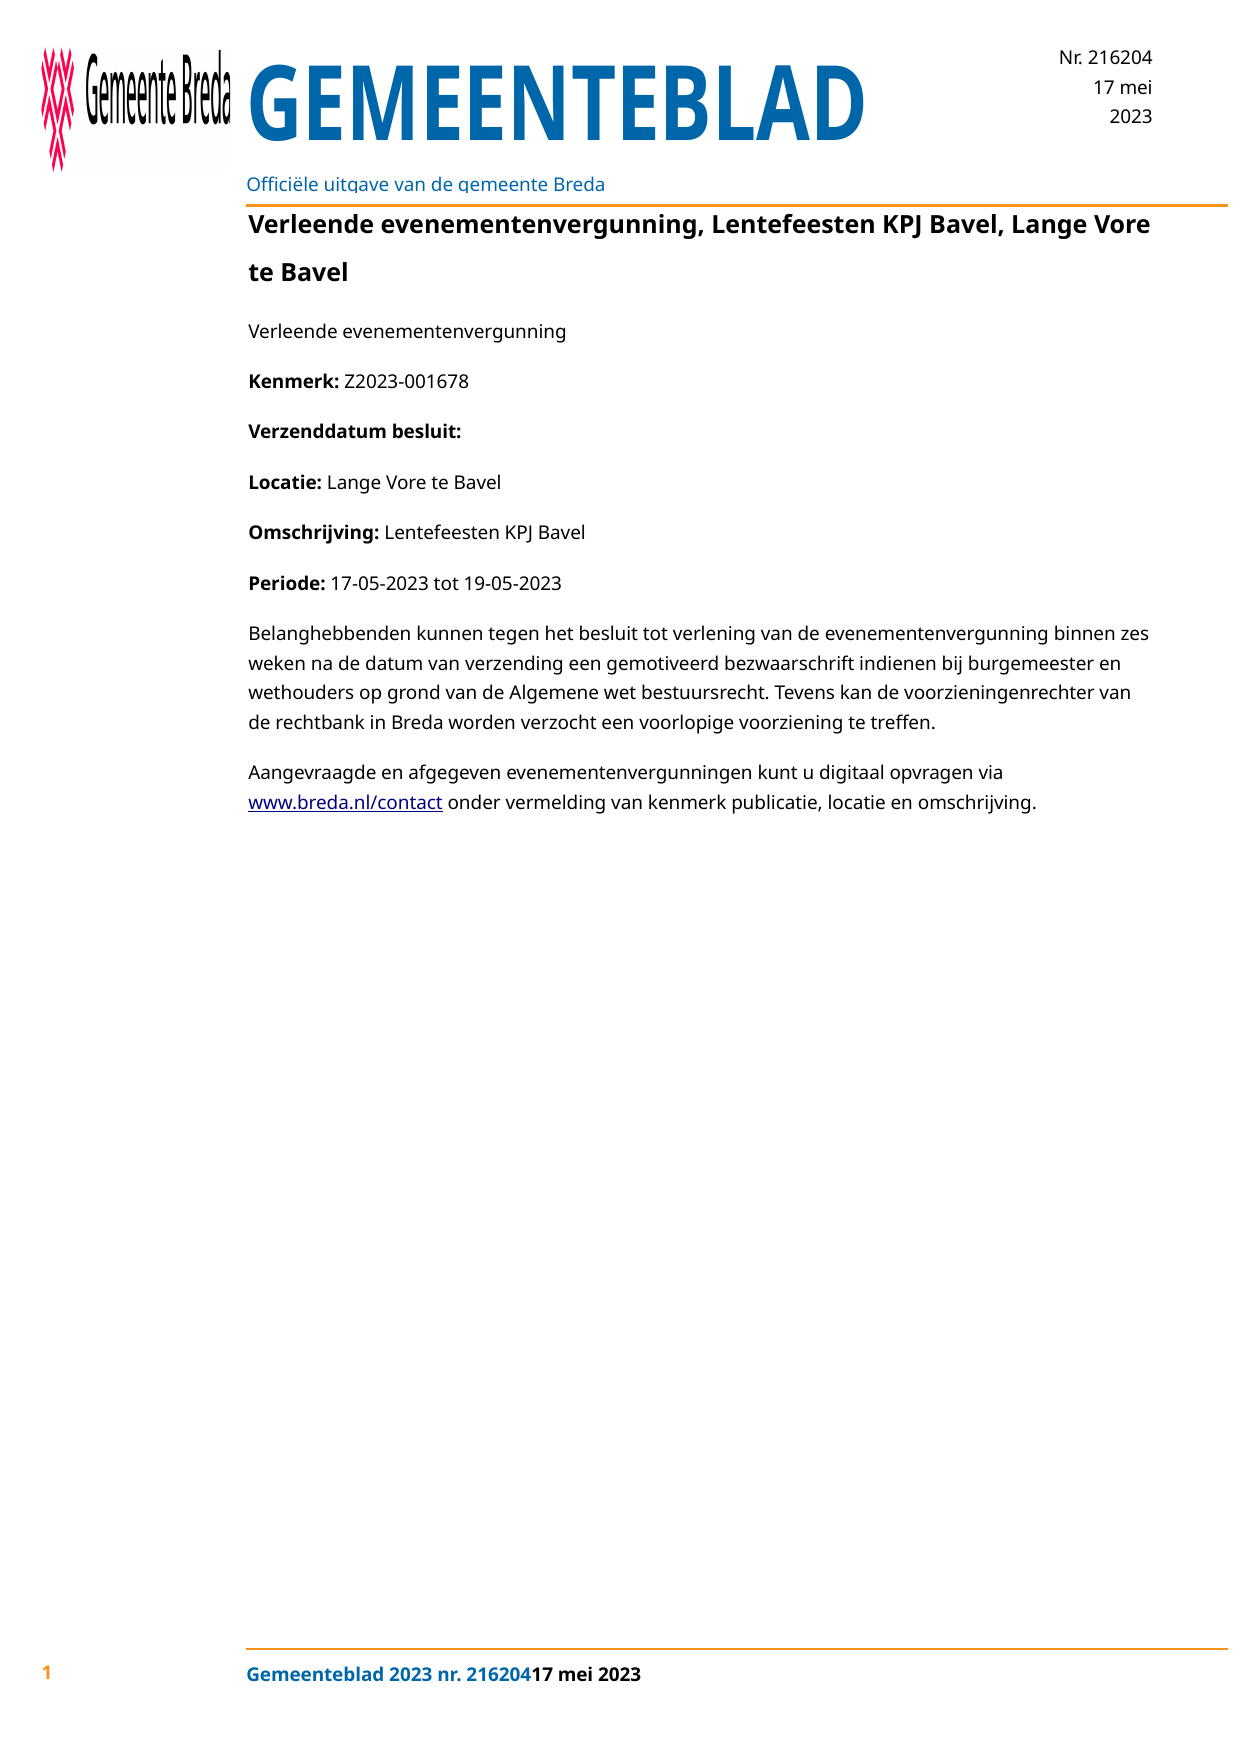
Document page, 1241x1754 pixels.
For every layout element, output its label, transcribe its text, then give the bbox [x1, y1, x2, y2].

text Belanghebbenden kunnen tegen het besluit tot verlening van de evenementenvergunning binnen zes weken na de datum van verzending een gemotiveerd bezwaarschrift indienen bij burgemeester en wethouders op grond van de Algemene wet bestuursrecht. Tevens kan de voorzieningenrechter van de rechtbank in Breda worden verzocht een voorlopige voorziening te treffen. [248, 620, 1152, 735]
text Locatie: Lange Vore te Bavel [248, 469, 1152, 495]
text Aangevraagde en afgegeven evenementenvergunningen kunt u digitaal opvragen via www.breda.nl/contact onder vermelding van kenmerk publicatie, locatie en omschrijving. [248, 759, 1152, 815]
text Verleende evenementenvergunning [248, 318, 1152, 344]
text Periode: 17-05-2023 tot 19-05-2023 [248, 570, 1152, 596]
text Verleende evenementenvergunning, Lentefeesten KPJ Bavel, Lange Vore te Bavel [248, 207, 1152, 288]
text Omschrijving: Lentefeesten KPJ Bavel [248, 519, 1152, 545]
picture [41, 47, 231, 172]
text Verzenddatum besluit: [248, 419, 1152, 444]
text Kenmerk: Z2023-001678 [248, 368, 1152, 394]
